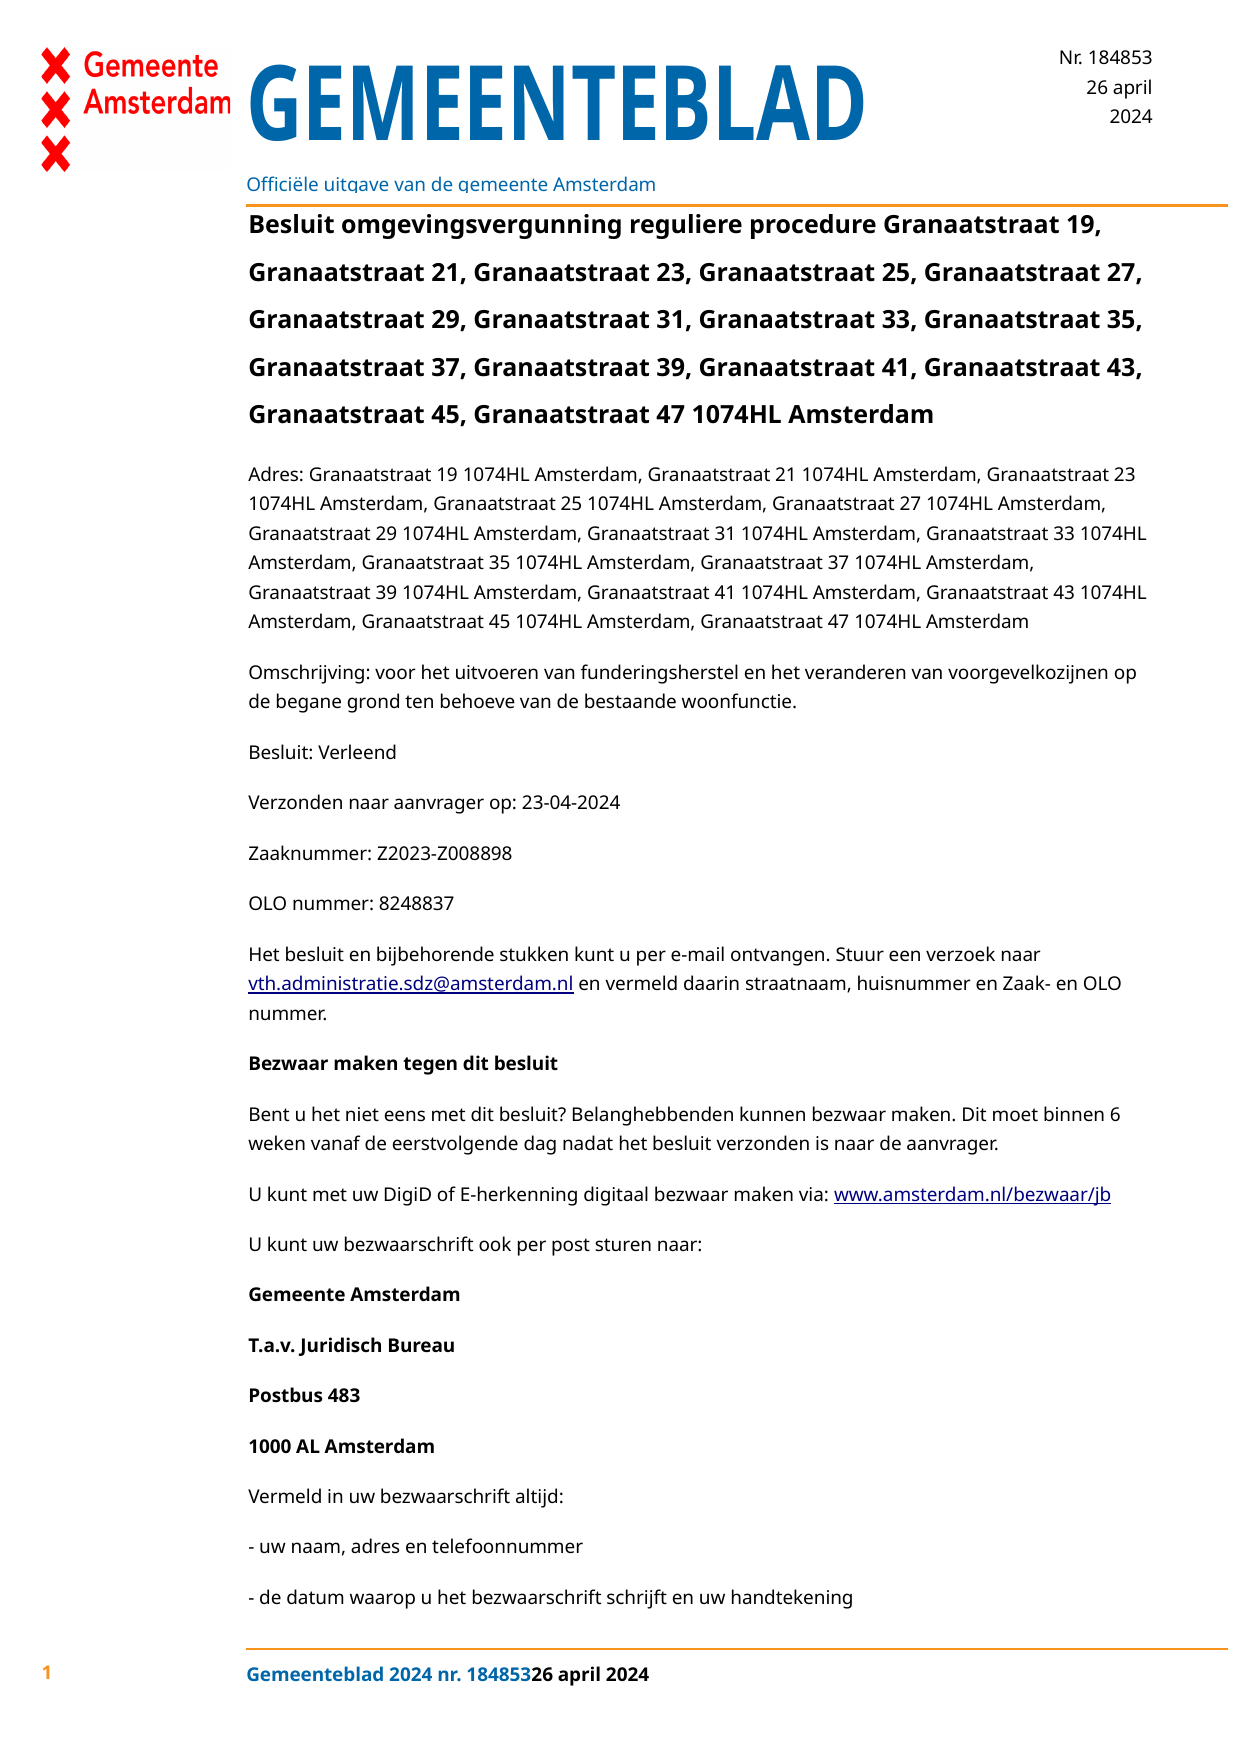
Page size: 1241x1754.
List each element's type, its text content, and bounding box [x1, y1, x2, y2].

picture [41, 47, 231, 172]
text Adres: Granaatstraat 19 1074HL Amsterdam, Granaatstraat 21 1074HL Amsterdam, Granaatstraat 23 1074HL Amsterdam, Granaatstraat 25 1074HL Amsterdam, Granaatstraat 27 1074HL Amsterdam, Granaatstraat 29 1074HL Amsterdam, Granaatstraat 31 1074HL Amsterdam, Granaatstraat 33 1074HL Amsterdam, Granaatstraat 35 1074HL Amsterdam, Granaatstraat 37 1074HL Amsterdam, Granaatstraat 39 1074HL Amsterdam, Granaatstraat 41 1074HL Amsterdam, Granaatstraat 43 1074HL Amsterdam, Granaatstraat 45 1074HL Amsterdam, Granaatstraat 47 1074HL Amsterdam [248, 461, 1152, 634]
text Bezwaar maken tegen dit besluit [248, 1050, 1152, 1076]
text Bent u het niet eens met dit besluit? Belanghebbenden kunnen bezwaar maken. Dit moet binnen 6 weken vanaf de eerstvolgende dag nadat het besluit verzonden is naar de aanvrager. [248, 1101, 1152, 1156]
text Omschrijving: voor het uitvoeren van funderingsherstel en het veranderen van voorgevelkozijnen op de begane grond ten behoeve van de bestaande woonfunctie. [248, 659, 1152, 714]
text - uw naam, adres en telefoonnummer [248, 1534, 1152, 1559]
text Besluit: Verleend [248, 739, 1152, 765]
text Besluit omgevingsvergunning reguliere procedure Granaatstraat 19, Granaatstraat 21, Granaatstraat 23, Granaatstraat 25, Granaatstraat 27, Granaatstraat 29, Granaatstraat 31, Granaatstraat 33, Granaatstraat 35, Granaatstraat 37, Granaatstraat 39, Granaatstraat 41, Granaatstraat 43, Granaatstraat 45, Granaatstraat 47 1074HL Amsterdam [248, 207, 1152, 431]
text 1000 AL Amsterdam [248, 1433, 1152, 1458]
text U kunt met uw DigiD of E-herkenning digitaal bezwaar maken via: www.amsterdam.nl/bezwaar/jb [248, 1181, 1152, 1206]
text Het besluit en bijbehorende stukken kunt u per e-mail ontvangen. Stuur een verzoek naar vth.administratie.sdz@amsterdam.nl en vermeld daarin straatnaam, huisnummer en Zaak- en OLO nummer. [248, 941, 1152, 1026]
text OLO nummer: 8248837 [248, 890, 1152, 916]
text T.a.v. Juridisch Bureau [248, 1332, 1152, 1358]
text Gemeente Amsterdam [248, 1282, 1152, 1307]
text Postbus 483 [248, 1382, 1152, 1408]
text U kunt uw bezwaarschrift ook per post sturen naar: [248, 1231, 1152, 1257]
text Zaaknummer: Z2023-Z008898 [248, 840, 1152, 866]
text - de datum waarop u het bezwaarschrift schrijft en uw handtekening [248, 1584, 1152, 1610]
text Vermeld in uw bezwaarschrift altijd: [248, 1483, 1152, 1509]
text Verzonden naar aanvrager op: 23-04-2024 [248, 789, 1152, 815]
